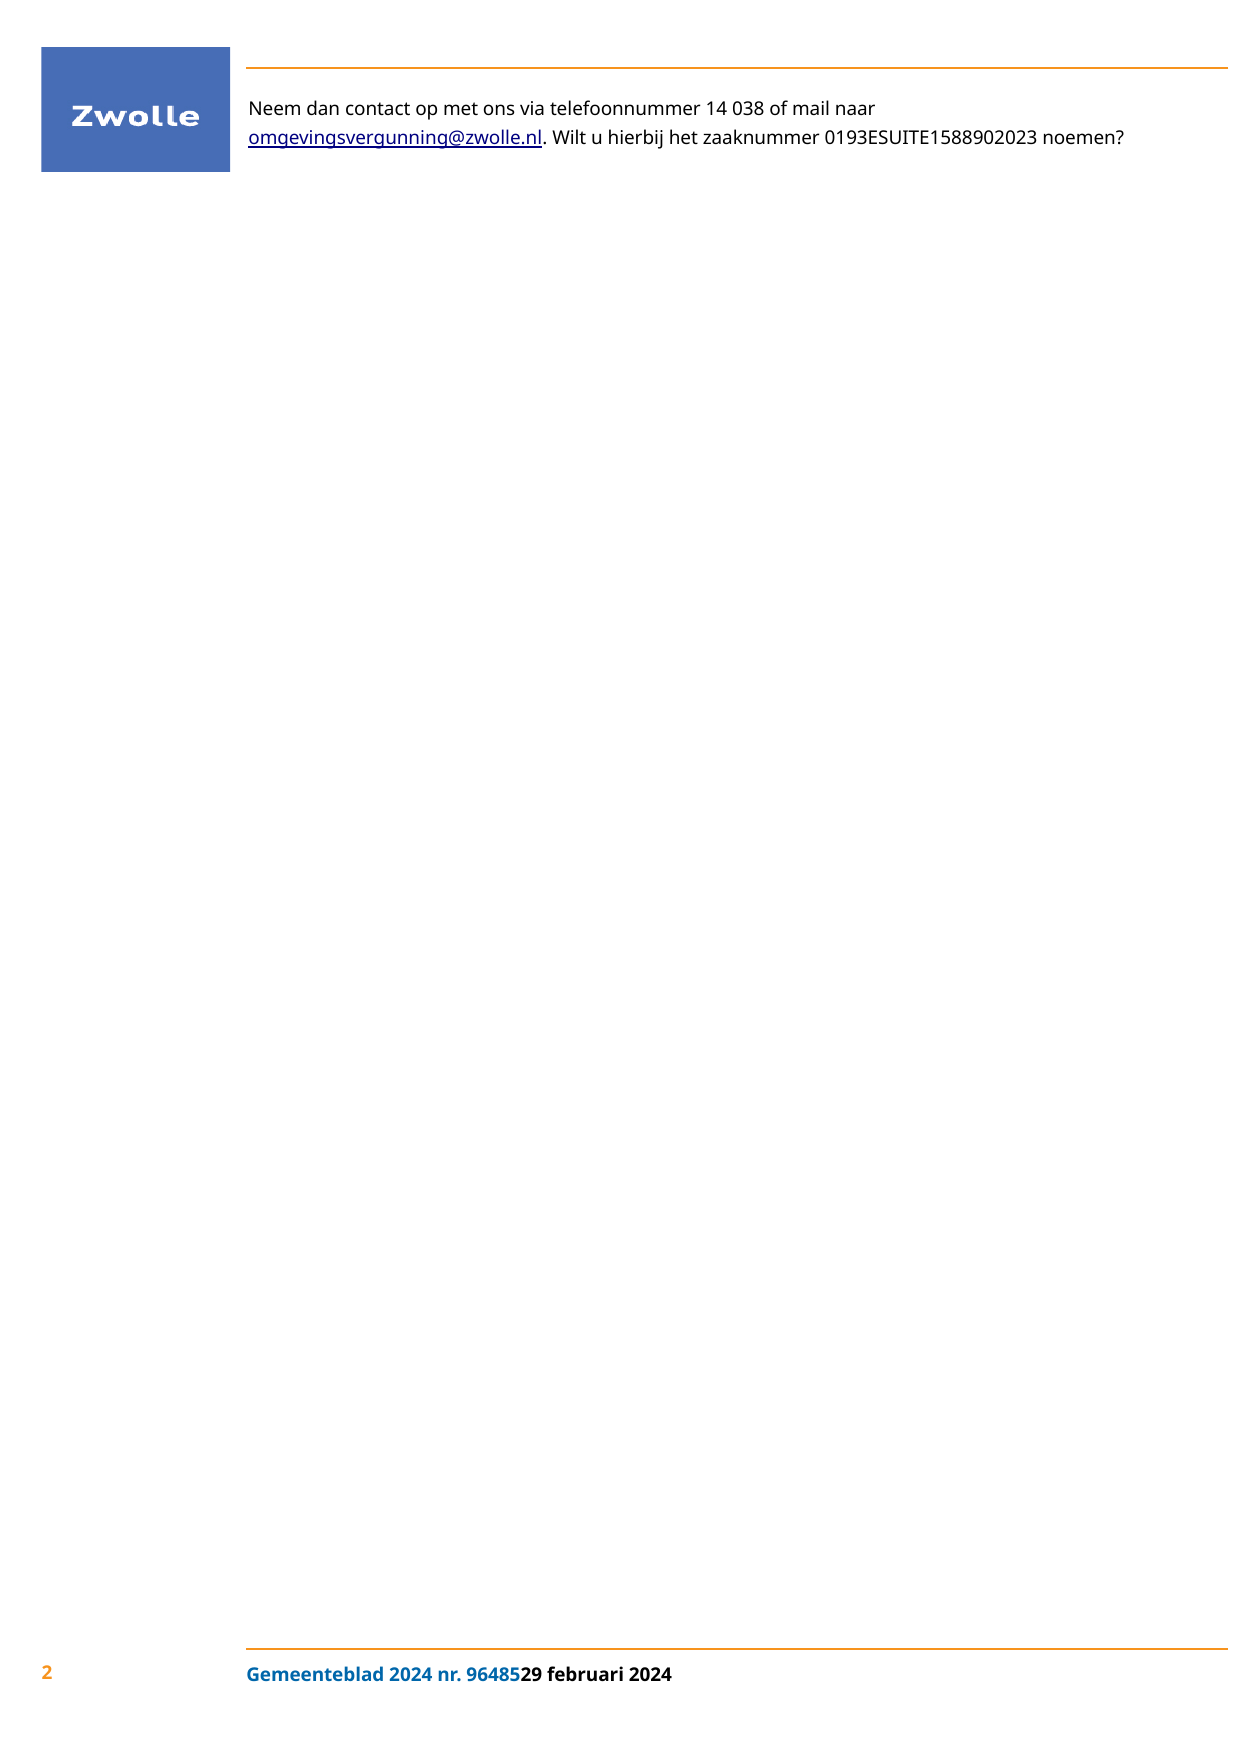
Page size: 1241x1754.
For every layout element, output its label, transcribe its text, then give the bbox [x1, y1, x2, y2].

picture [41, 47, 231, 172]
text Neem dan contact op met ons via telefoonnummer 14 038 of mail naar omgevingsvergunning@zwolle.nl. Wilt u hierbij het zaaknummer 0193ESUITE1588902023 noemen? [248, 95, 1152, 150]
